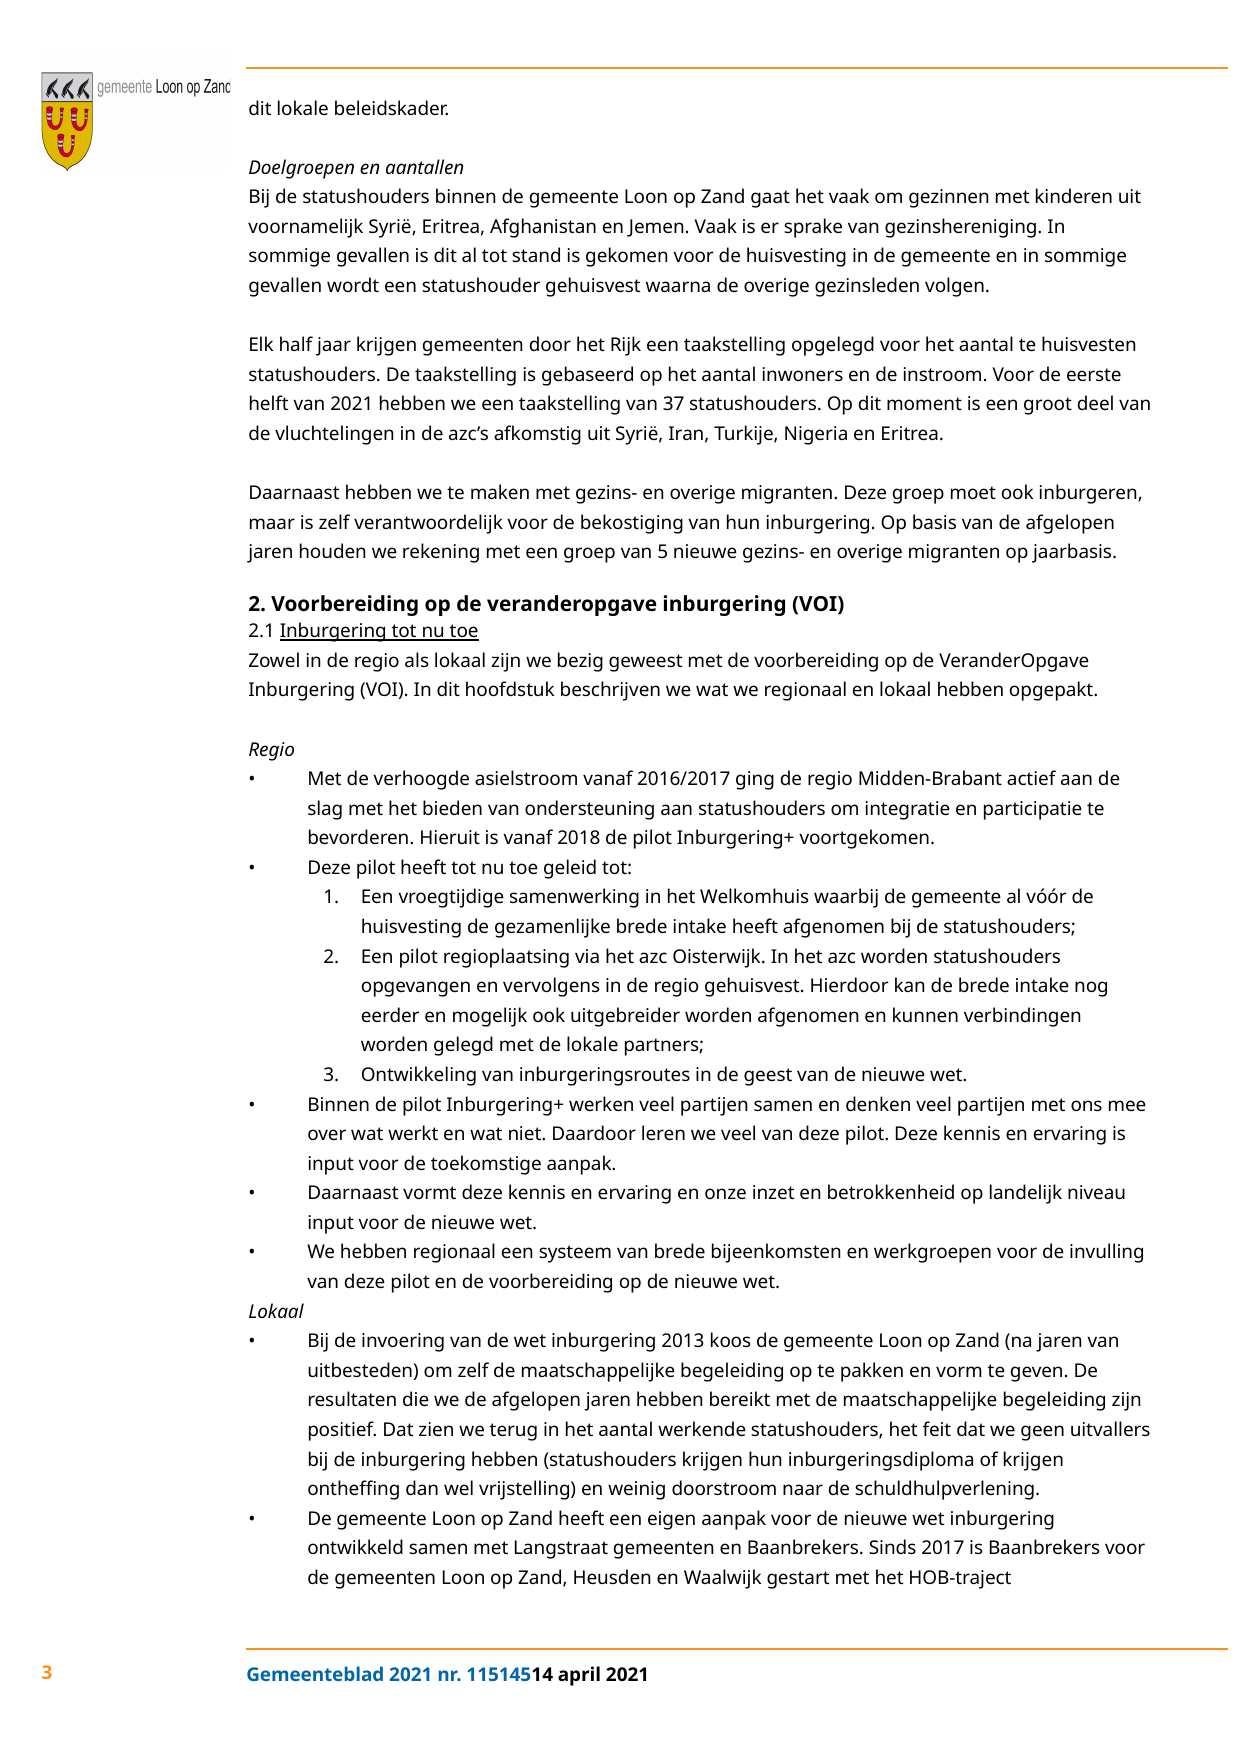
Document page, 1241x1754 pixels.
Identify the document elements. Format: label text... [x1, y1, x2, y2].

list Binnen de pilot Inburgering+ werken veel partijen samen en denken veel partijen met ons mee over wat werkt en wat niet. Daardoor leren we veel van deze pilot. Deze kennis en ervaring is input voor de toekomstige aanpak. [248, 1091, 1152, 1176]
text Elk half jaar krijgen gemeenten door het Rijk een taakstelling opgelegd voor het aantal te huisvesten statushouders. De taakstelling is gebaseerd op het aantal inwoners en de instroom. Voor de eerste helft van 2021 hebben we een taakstelling van 37 statushouders. Op dit moment is een groot deel van de vluchtelingen in de azc’s afkomstig uit Syrië, Iran, Turkije, Nigeria en Eritrea. [248, 331, 1152, 446]
picture [41, 47, 231, 172]
list Een pilot regioplaatsing via het azc Oisterwijk. In het azc worden statushouders opgevangen en vervolgens in de regio gehuisvest. Hierdoor kan de brede intake nog eerder en mogelijk ook uitgebreider worden afgenomen en kunnen verbindingen worden gelegd met de lokale partners; [323, 943, 1152, 1057]
text 2. Voorbereiding op de veranderopgave inburgering (VOI) [248, 589, 1152, 617]
text Lokaal [248, 1298, 1152, 1323]
list De gemeente Loon op Zand heeft een eigen aanpak voor de nieuwe wet inburgering ontwikkeld samen met Langstraat gemeenten en Baanbrekers. Sinds 2017 is Baanbrekers voor de gemeenten Loon op Zand, Heusden en Waalwijk gestart met het HOB-traject [248, 1505, 1152, 1590]
list We hebben regionaal een systeem van brede bijeenkomsten en werkgroepen voor de invulling van deze pilot en de voorbereiding op de nieuwe wet. [248, 1239, 1152, 1294]
list Met de verhoogde asielstroom vanaf 2016/2017 ging de regio Midden-Brabant actief aan de slag met het bieden van ondersteuning aan statushouders om integratie en participatie te bevorderen. Hieruit is vanaf 2018 de pilot Inburgering+ voortgekomen. [248, 765, 1152, 850]
list Daarnaast vormt deze kennis en ervaring en onze inzet en betrokkenheid op landelijk niveau input voor de nieuwe wet. [248, 1179, 1152, 1235]
list Bij de invoering van de wet inburgering 2013 koos de gemeente Loon op Zand (na jaren van uitbesteden) om zelf de maatschappelijke begeleiding op te pakken en vorm te geven. De resultaten die we de afgelopen jaren hebben bereikt met de maatschappelijke begeleiding zijn positief. Dat zien we terug in het aantal werkende statushouders, het feit dat we geen uitvallers bij de inburgering hebben (statushouders krijgen hun inburgeringsdiploma of krijgen ontheffing dan wel vrijstelling) en weinig doorstroom naar de schuldhulpverlening. [248, 1327, 1152, 1501]
text Daarnaast hebben we te maken met gezins- en overige migranten. Deze groep moet ook inburgeren, maar is zelf verantwoordelijk voor de bekostiging van hun inburgering. Op basis van de afgelopen jaren houden we rekening met een groep van 5 nieuwe gezins- en overige migranten op jaarbasis. [248, 479, 1152, 564]
list Deze pilot heeft tot nu toe geleid tot: [248, 854, 1152, 880]
text 2.1 Inburgering tot nu toe [248, 617, 1152, 643]
text Bij de statushouders binnen de gemeente Loon op Zand gaat het vaak om gezinnen met kinderen uit voornamelijk Syrië, Eritrea, Afghanistan en Jemen. Vaak is er sprake van gezinshereniging. In sommige gevallen is dit al tot stand is gekomen voor de huisvesting in de gemeente en in sommige gevallen wordt een statushouder gehuisvest waarna de overige gezinsleden volgen. [248, 183, 1152, 298]
text Regio [248, 736, 1152, 761]
list Een vroegtijdige samenwerking in het Welkomhuis waarbij de gemeente al vóór de huisvesting de gezamenlijke brede intake heeft afgenomen bij de statushouders; [323, 884, 1152, 939]
text Zowel in de regio als lokaal zijn we bezig geweest met de voorbereiding op de VeranderOpgave Inburgering (VOI). In dit hoofdstuk beschrijven we wat we regionaal en lokaal hebben opgepakt. [248, 647, 1152, 702]
text Doelgroepen en aantallen [248, 154, 1152, 180]
text dit lokale beleidskader. [248, 95, 1152, 121]
list Ontwikkeling van inburgeringsroutes in de geest van de nieuwe wet. [323, 1061, 1152, 1087]
